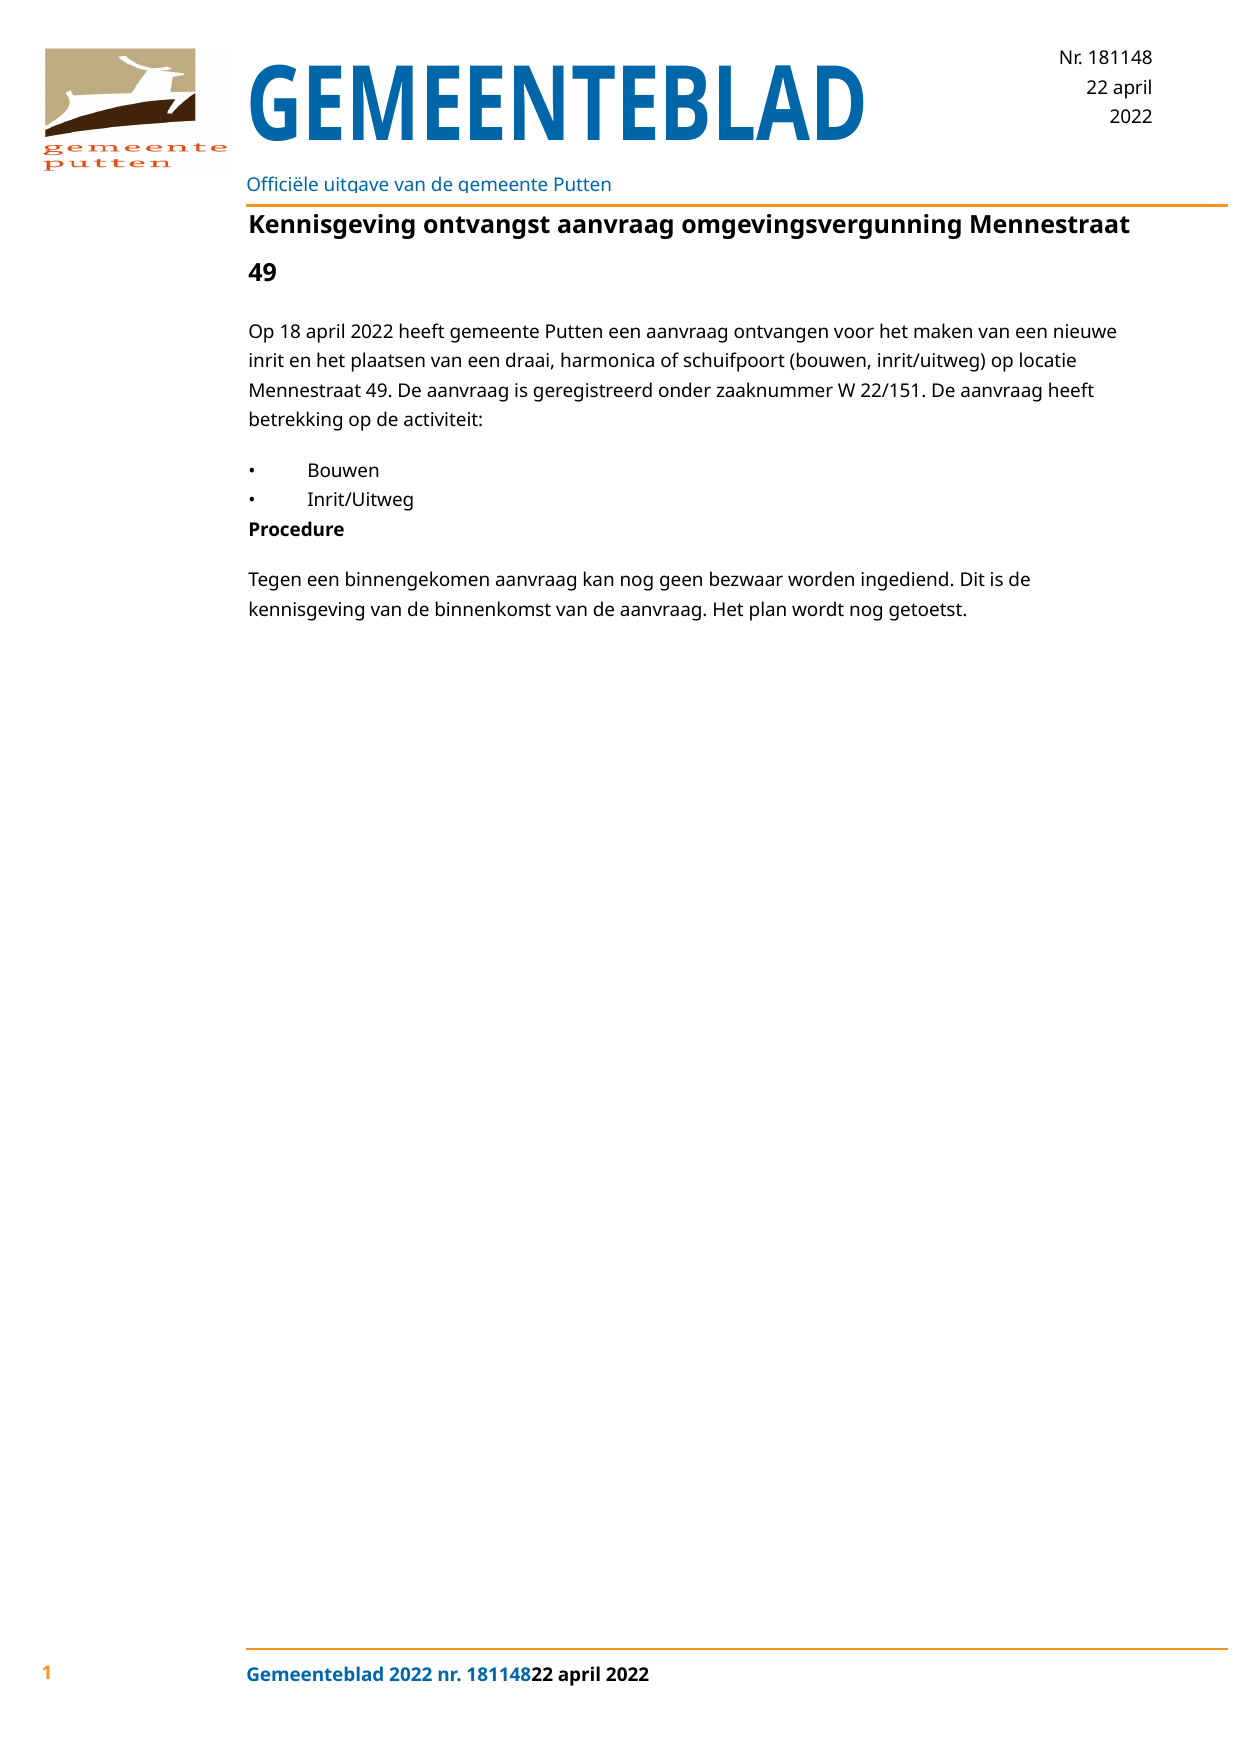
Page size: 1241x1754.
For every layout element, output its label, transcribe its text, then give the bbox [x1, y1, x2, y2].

text Kennisgeving ontvangst aanvraag omgevingsvergunning Mennestraat 49 [248, 207, 1152, 288]
picture [41, 47, 231, 172]
text Op 18 april 2022 heeft gemeente Putten een aanvraag ontvangen voor het maken van een nieuwe inrit en het plaatsen van een draai, harmonica of schuifpoort (bouwen, inrit/uitweg) op locatie Mennestraat 49. De aanvraag is geregistreerd onder zaaknummer W 22/151. De aanvraag heeft betrekking op de activiteit: [248, 318, 1152, 432]
list Inrit/Uitweg [248, 487, 1152, 512]
list Bouwen [248, 457, 1152, 483]
text Procedure [248, 516, 1152, 542]
text Tegen een binnengekomen aanvraag kan nog geen bezwaar worden ingediend. Dit is de kennisgeving van de binnenkomst van de aanvraag. Het plan wordt nog getoetst. [248, 567, 1152, 622]
